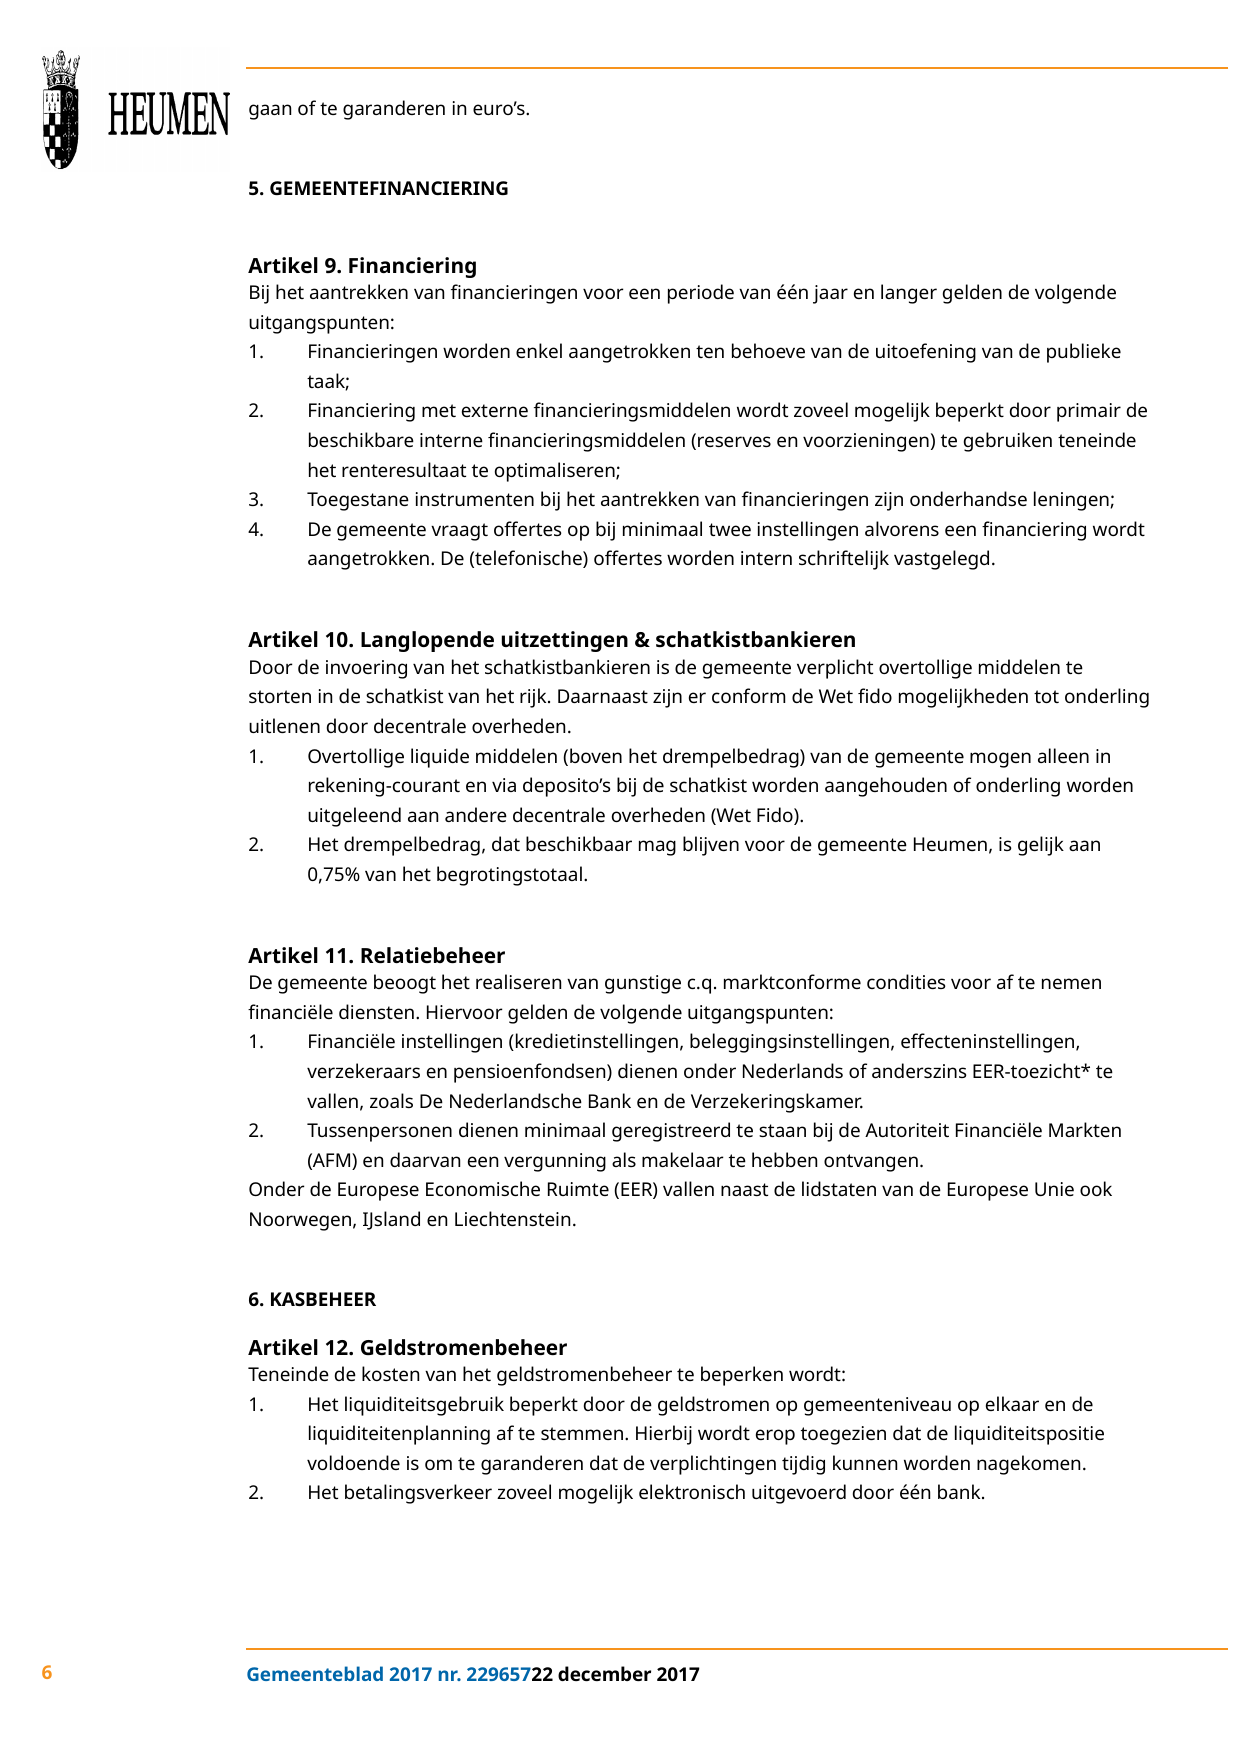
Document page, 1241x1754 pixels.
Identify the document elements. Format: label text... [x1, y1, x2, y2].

text Artikel 12. Geldstromenbeheer [248, 1333, 1152, 1361]
text 6. KASBEHEER [248, 1286, 1152, 1312]
text Artikel 11. Relatiebeheer [248, 941, 1152, 969]
list Financieringen worden enkel aangetrokken ten behoeve van de uitoefening van de publieke taak; [248, 338, 1152, 394]
text Teneinde de kosten van het geldstromenbeheer te beperken wordt: [248, 1361, 1152, 1387]
list Het liquiditeitsgebruik beperkt door de geldstromen op gemeenteniveau op elkaar en de liquiditeitenplanning af te stemmen. Hierbij wordt erop toegezien dat de liquiditeitspositie voldoende is om te garanderen dat de verplichtingen tijdig kunnen worden nagekomen. [248, 1391, 1152, 1476]
text De gemeente beoogt het realiseren van gunstige c.q. marktconforme condities voor af te nemen financiële diensten. Hiervoor gelden de volgende uitgangspunten: [248, 969, 1152, 1025]
list Financiële instellingen (kredietinstellingen, beleggingsinstellingen, effecteninstellingen, verzekeraars en pensioenfondsen) dienen onder Nederlands of anderszins EER-toezicht* te vallen, zoals De Nederlandsche Bank en de Verzekeringskamer. [248, 1029, 1152, 1114]
text Door de invoering van het schatkistbankieren is de gemeente verplicht overtollige middelen te storten in de schatkist van het rijk. Daarnaast zijn er conform de Wet fido mogelijkheden tot onderling uitlenen door decentrale overheden. [248, 654, 1152, 739]
text gaan of te garanderen in euro’s. [248, 95, 1152, 121]
list Overtollige liquide middelen (boven het drempelbedrag) van de gemeente mogen alleen in rekening-courant en via deposito’s bij de schatkist worden aangehouden of onderling worden uitgeleend aan andere decentrale overheden (Wet Fido). [248, 743, 1152, 828]
text Onder de Europese Economische Ruimte (EER) vallen naast de lidstaten van de Europese Unie ook Noorwegen, IJsland en Liechtenstein. [248, 1177, 1152, 1232]
text Artikel 10. Langlopende uitzettingen & schatkistbankieren [248, 626, 1152, 654]
list Financiering met externe financieringsmiddelen wordt zoveel mogelijk beperkt door primair de beschikbare interne financieringsmiddelen (reserves en voorzieningen) te gebruiken teneinde het renteresultaat te optimaliseren; [248, 398, 1152, 483]
picture [41, 47, 231, 172]
list De gemeente vraagt offertes op bij minimaal twee instellingen alvorens een financiering wordt aangetrokken. De (telefonische) offertes worden intern schriftelijk vastgelegd. [248, 516, 1152, 571]
list Toegestane instrumenten bij het aantrekken van financieringen zijn onderhandse leningen; [248, 486, 1152, 512]
list Het betalingsverkeer zoveel mogelijk elektronisch uitgevoerd door één bank. [248, 1479, 1152, 1505]
list Het drempelbedrag, dat beschikbaar mag blijven voor de gemeente Heumen, is gelijk aan 0,75% van het begrotingstotaal. [248, 832, 1152, 887]
list Tussenpersonen dienen minimaal geregistreerd te staan bij de Autoriteit Financiële Markten (AFM) en daarvan een vergunning als makelaar te hebben ontvangen. [248, 1117, 1152, 1173]
text Bij het aantrekken van financieringen voor een periode van één jaar en langer gelden de volgende uitgangspunten: [248, 279, 1152, 335]
text Artikel 9. Financiering [248, 251, 1152, 279]
text 5. GEMEENTEFINANCIERING [248, 175, 1152, 201]
